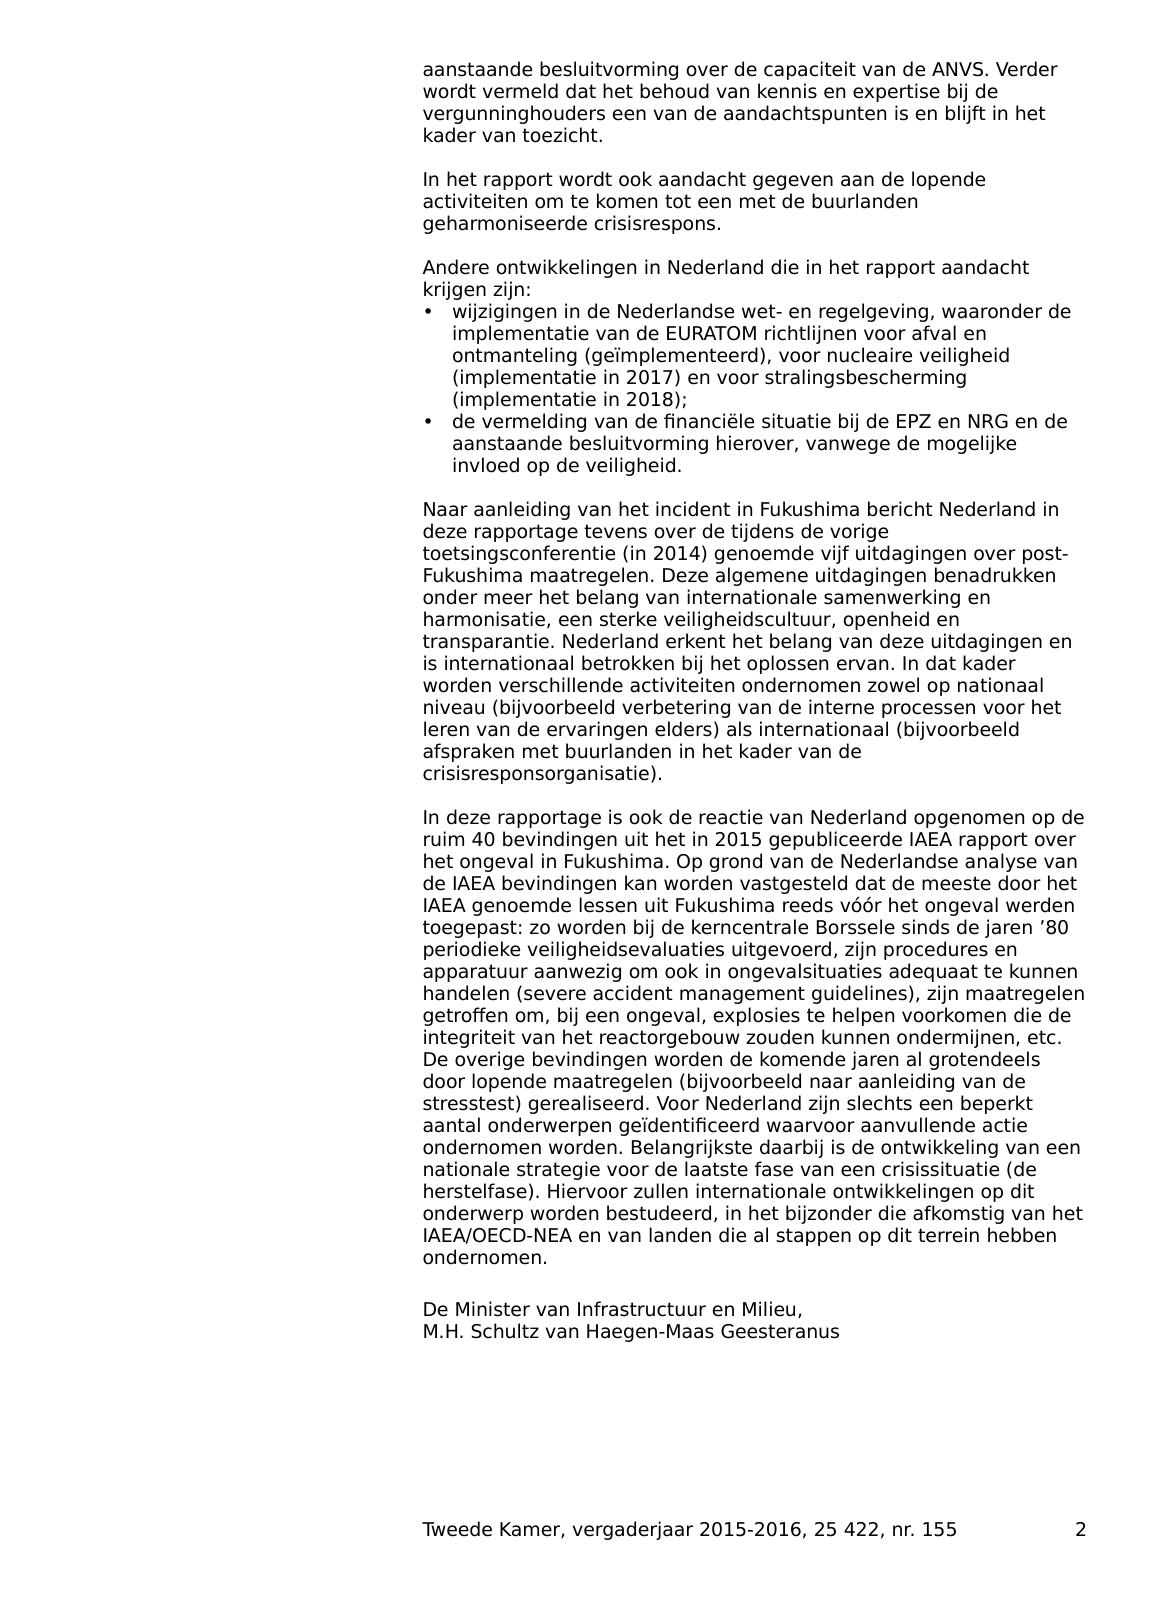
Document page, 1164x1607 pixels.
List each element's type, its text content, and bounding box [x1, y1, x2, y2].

text In deze rapportage is ook de reactie van Nederland opgenomen op de ruim 40 bevindingen uit het in 2015 gepubliceerde IAEA rapport over het ongeval in Fukushima. Op grond van de Nederlandse analyse van de IAEA bevindingen kan worden vastgesteld dat de meeste door het IAEA genoemde lessen uit Fukushima reeds vóór het ongeval werden toegepast: zo worden bij de kerncentrale Borssele sinds de jaren ’80 periodieke veiligheidsevaluaties uitgevoerd, zijn procedures en apparatuur aanwezig om ook in ongevalsituaties adequaat te kunnen handelen (severe accident management guidelines), zijn maatregelen getroffen om, bij een ongeval, explosies te helpen voorkomen die de integriteit van het reactorgebouw zouden kunnen ondermijnen, etc. De overige bevindingen worden de komende jaren al grotendeels door lopende maatregelen (bijvoorbeeld naar aanleiding van de stresstest) gerealiseerd. Voor Nederland zijn slechts een beperkt aantal onderwerpen geïdentificeerd waarvoor aanvullende actie ondernomen worden. Belangrijkste daarbij is de ontwikkeling van een nationale strategie voor de laatste fase van een crisissituatie (de herstelfase). Hiervoor zullen internationale ontwikkelingen op dit onderwerp worden bestudeerd, in het bijzonder die afkomstig van het IAEA/OECD-NEA en van landen die al stappen op dit terrein hebben ondernomen. [422, 807, 1087, 1269]
text • de vermelding van de financiële situatie bij de EPZ en NRG en de aanstaande besluitvorming hierover, vanwege de mogelijke invloed op de veiligheid. [422, 411, 1087, 477]
text Andere ontwikkelingen in Nederland die in het rapport aandacht krijgen zijn: [422, 257, 1087, 301]
text Naar aanleiding van het incident in Fukushima bericht Nederland in deze rapportage tevens over de tijdens de vorige toetsingsconferentie (in 2014) genoemde vijf uitdagingen over post-Fukushima maatregelen. Deze algemene uitdagingen benadrukken onder meer het belang van internationale samenwerking en harmonisatie, een sterke veiligheidscultuur, openheid en transparantie. Nederland erkent het belang van deze uitdagingen en is internationaal betrokken bij het oplossen ervan. In dat kader worden verschillende activiteiten ondernomen zowel op nationaal niveau (bijvoorbeeld verbetering van de interne processen voor het leren van de ervaringen elders) als internationaal (bijvoorbeeld afspraken met buurlanden in het kader van de crisisresponsorganisatie). [422, 499, 1087, 785]
text aanstaande besluitvorming over de capaciteit van de ANVS. Verder wordt vermeld dat het behoud van kennis en expertise bij de vergunninghouders een van de aandachtspunten is en blijft in het kader van toezicht. [422, 59, 1087, 147]
text De Minister van Infrastructuur en Milieu, M.H. Schultz van Haegen-Maas Geesteranus [422, 1299, 1087, 1343]
text In het rapport wordt ook aandacht gegeven aan de lopende activiteiten om te komen tot een met de buurlanden geharmoniseerde crisisrespons. [422, 169, 1087, 235]
text • wijzigingen in de Nederlandse wet- en regelgeving, waaronder de implementatie van de EURATOM richtlijnen voor afval en ontmanteling (geïmplementeerd), voor nucleaire veiligheid (implementatie in 2017) en voor stralingsbescherming (implementatie in 2018); [422, 301, 1087, 411]
